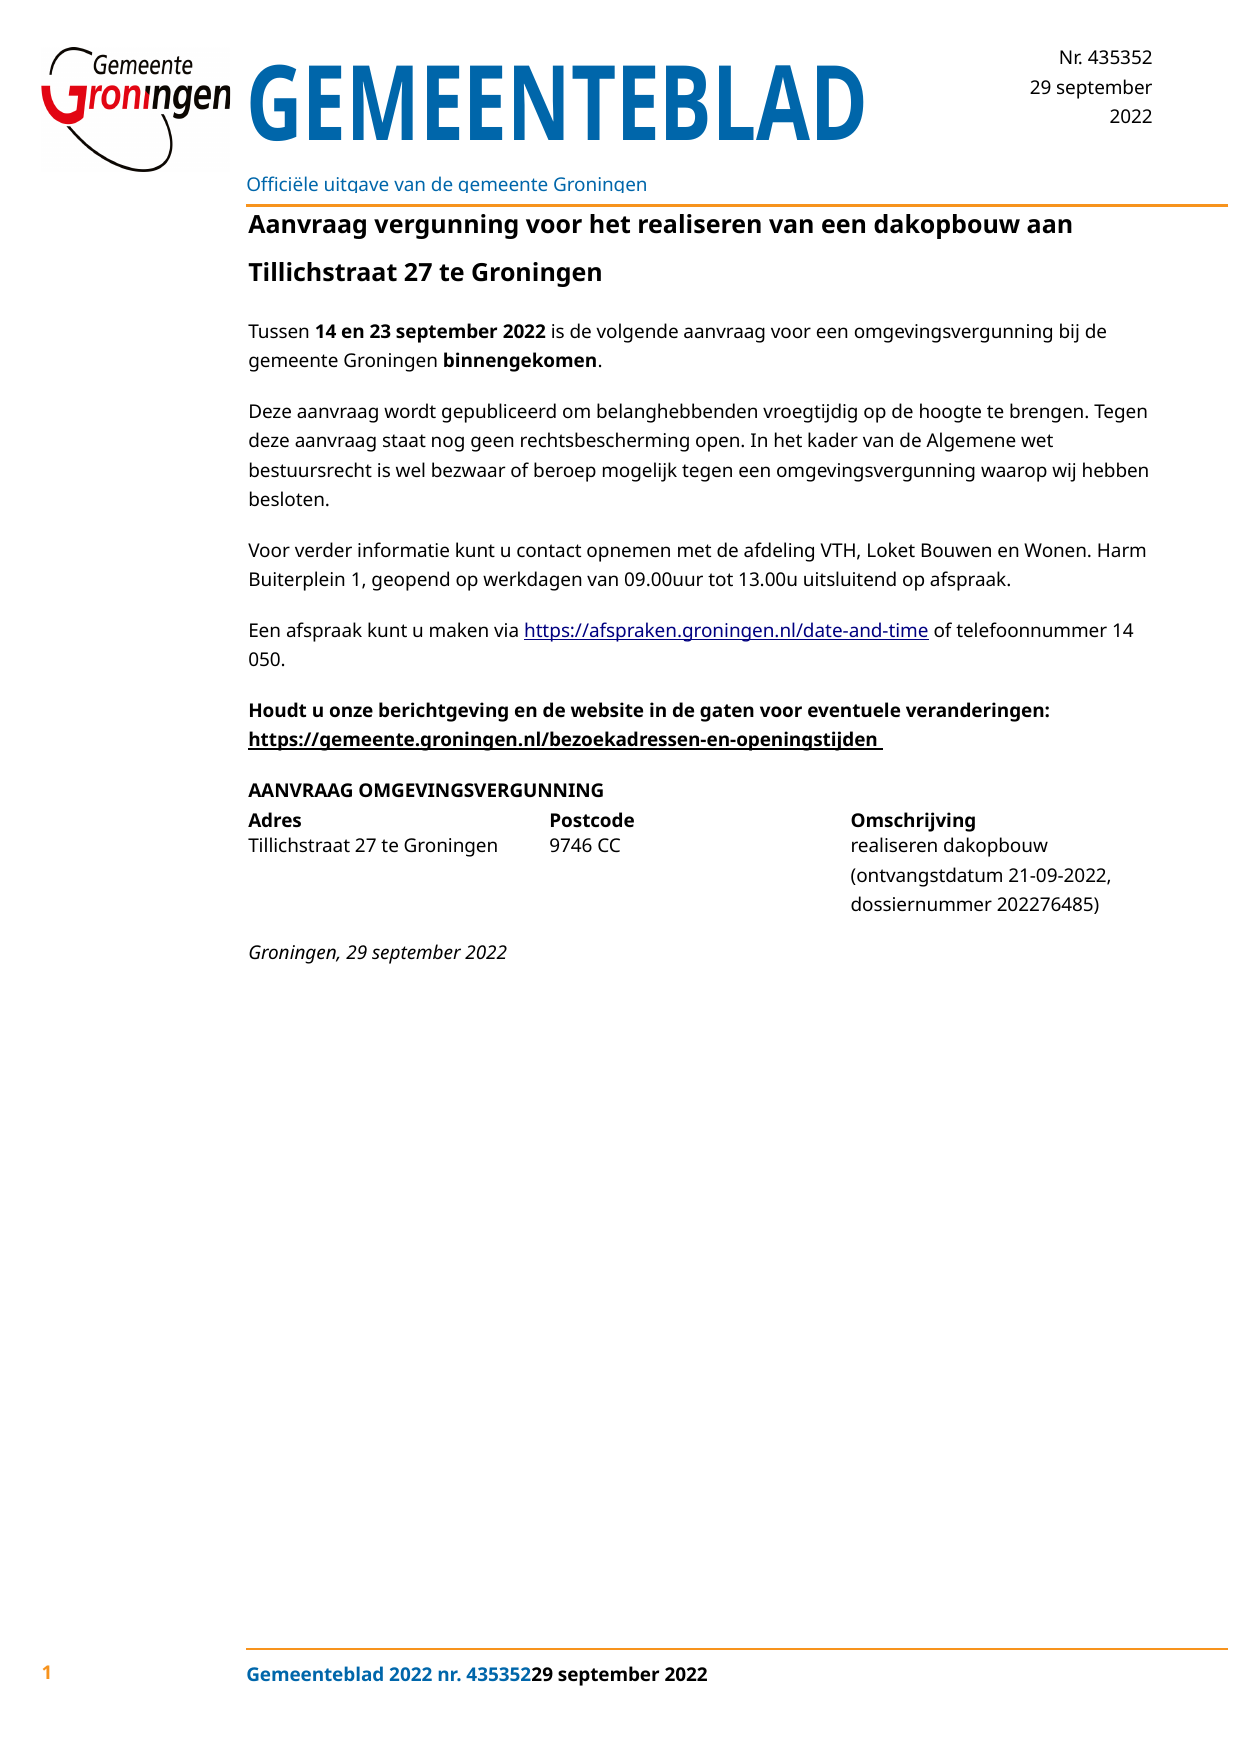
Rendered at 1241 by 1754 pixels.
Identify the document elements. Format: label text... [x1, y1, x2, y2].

table_header Omschrijving [850, 807, 1152, 832]
picture [41, 47, 231, 172]
text Een afspraak kunt u maken via https://afspraken.groningen.nl/date-and-time of telefoonnummer 14 050. [248, 617, 1152, 672]
text Voor verder informatie kunt u contact opnemen met de afdeling VTH, Loket Bouwen en Wonen. Harm Buiterplein 1, geopend op werkdagen van 09.00uur tot 13.00u uitsluitend op afspraak. [248, 537, 1152, 592]
text Deze aanvraag wordt gepubliceerd om belanghebbenden vroegtijdig op de hoogte te brengen. Tegen deze aanvraag staat nog geen rechtsbescherming open. In het kader van de Algemene wet bestuursrecht is wel bezwaar of beroep mogelijk tegen een omgevingsvergunning waarop wij hebben besloten. [248, 398, 1152, 512]
text Tussen 14 en 23 september 2022 is de volgende aanvraag voor een omgevingsvergunning bij de gemeente Groningen binnengekomen. [248, 318, 1152, 373]
text AANVRAAG OMGEVINGSVERGUNNING [248, 777, 1152, 803]
table_cell Tillichstraat 27 te Groningen [248, 833, 549, 917]
text Aanvraag vergunning voor het realiseren van een dakopbouw aan Tillichstraat 27 te Groningen [248, 207, 1152, 288]
table_header Postcode [549, 807, 850, 832]
table_cell 9746 CC [549, 833, 850, 917]
table_cell realiseren dakopbouw (ontvangstdatum 21-09-2022, dossiernummer 202276485) [850, 833, 1152, 917]
text Groningen, 29 september 2022 [248, 939, 1152, 964]
table_header Adres [248, 807, 549, 832]
text Houdt u onze berichtgeving en de website in de gaten voor eventuele veranderingen: https://gemeente.groningen.nl/bezoekadressen-en-openingstijden [248, 697, 1152, 752]
